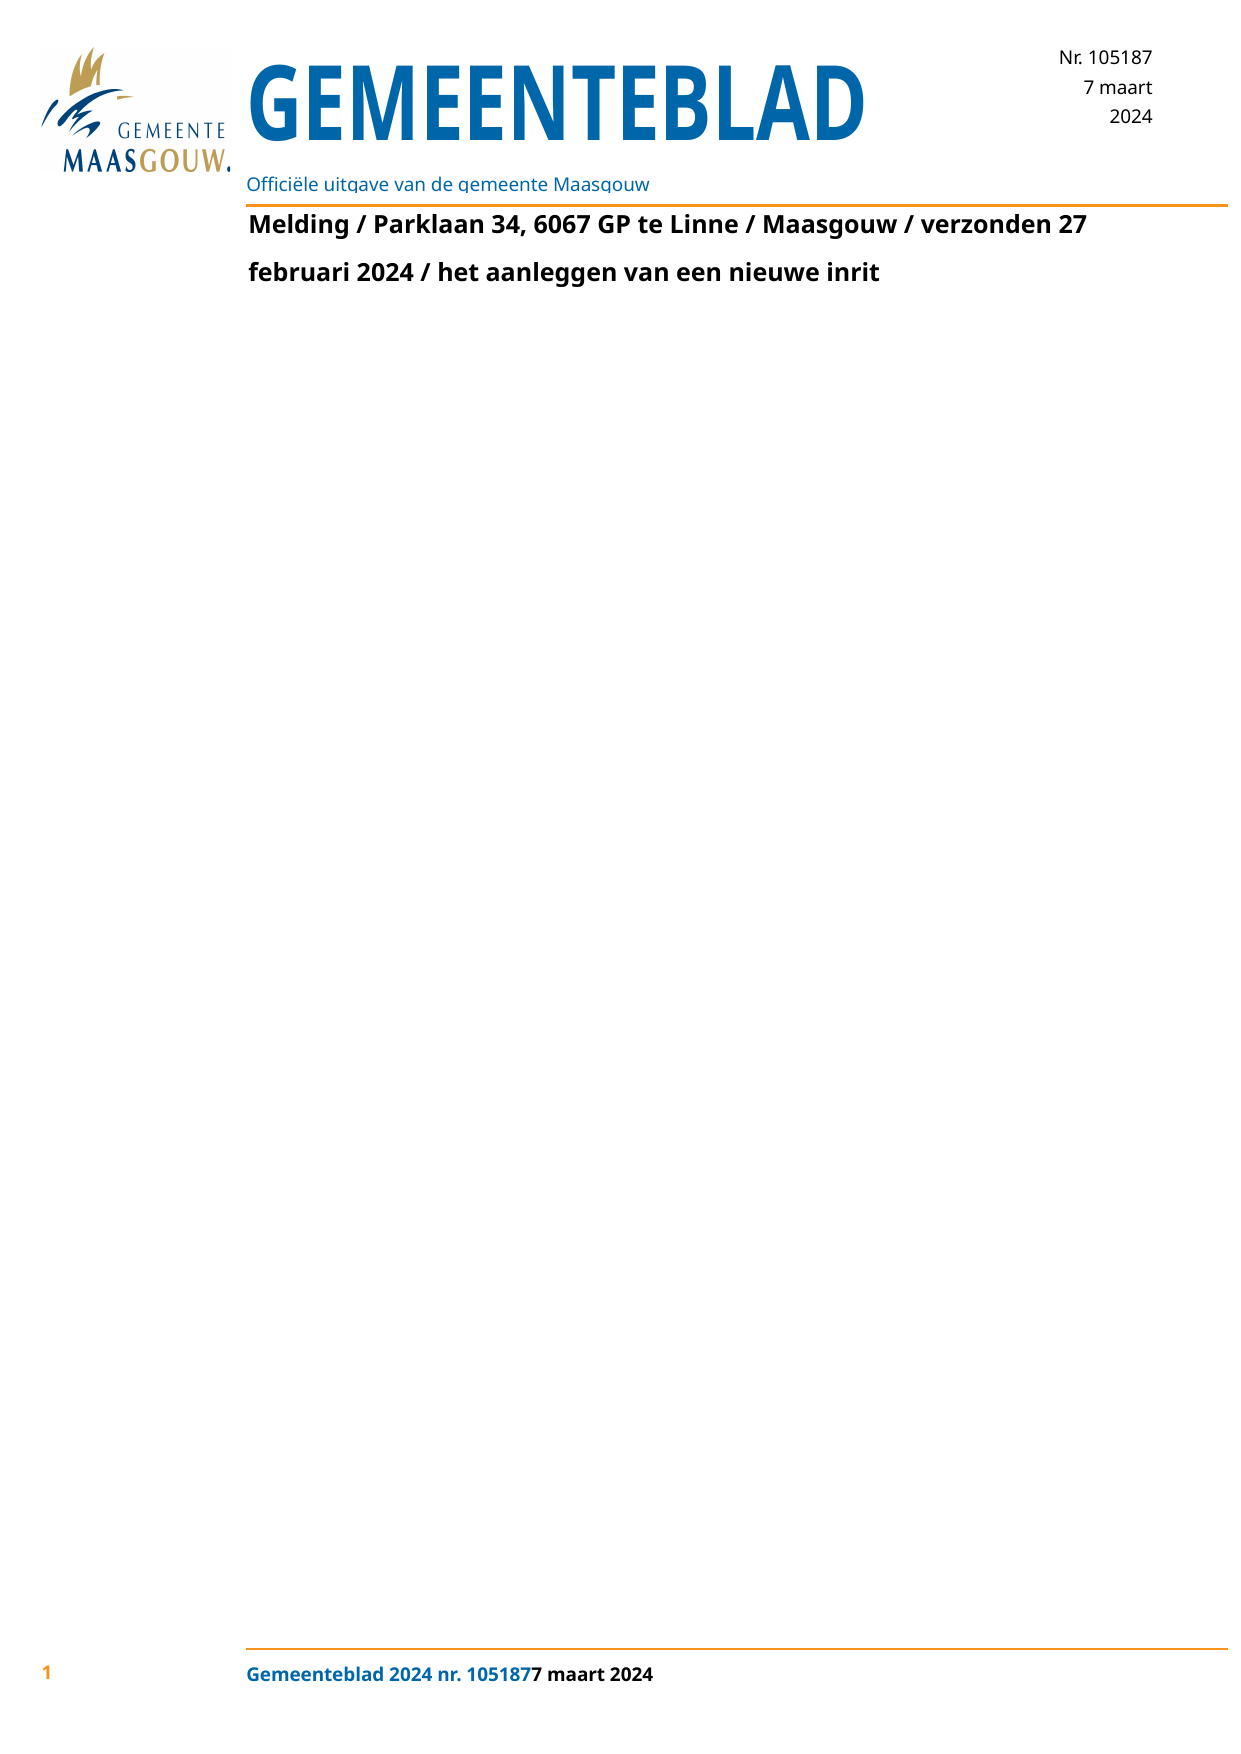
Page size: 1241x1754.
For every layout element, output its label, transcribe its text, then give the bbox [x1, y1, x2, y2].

picture [41, 47, 231, 172]
text Melding / Parklaan 34, 6067 GP te Linne / Maasgouw / verzonden 27 februari 2024 / het aanleggen van een nieuwe inrit [248, 207, 1152, 288]
